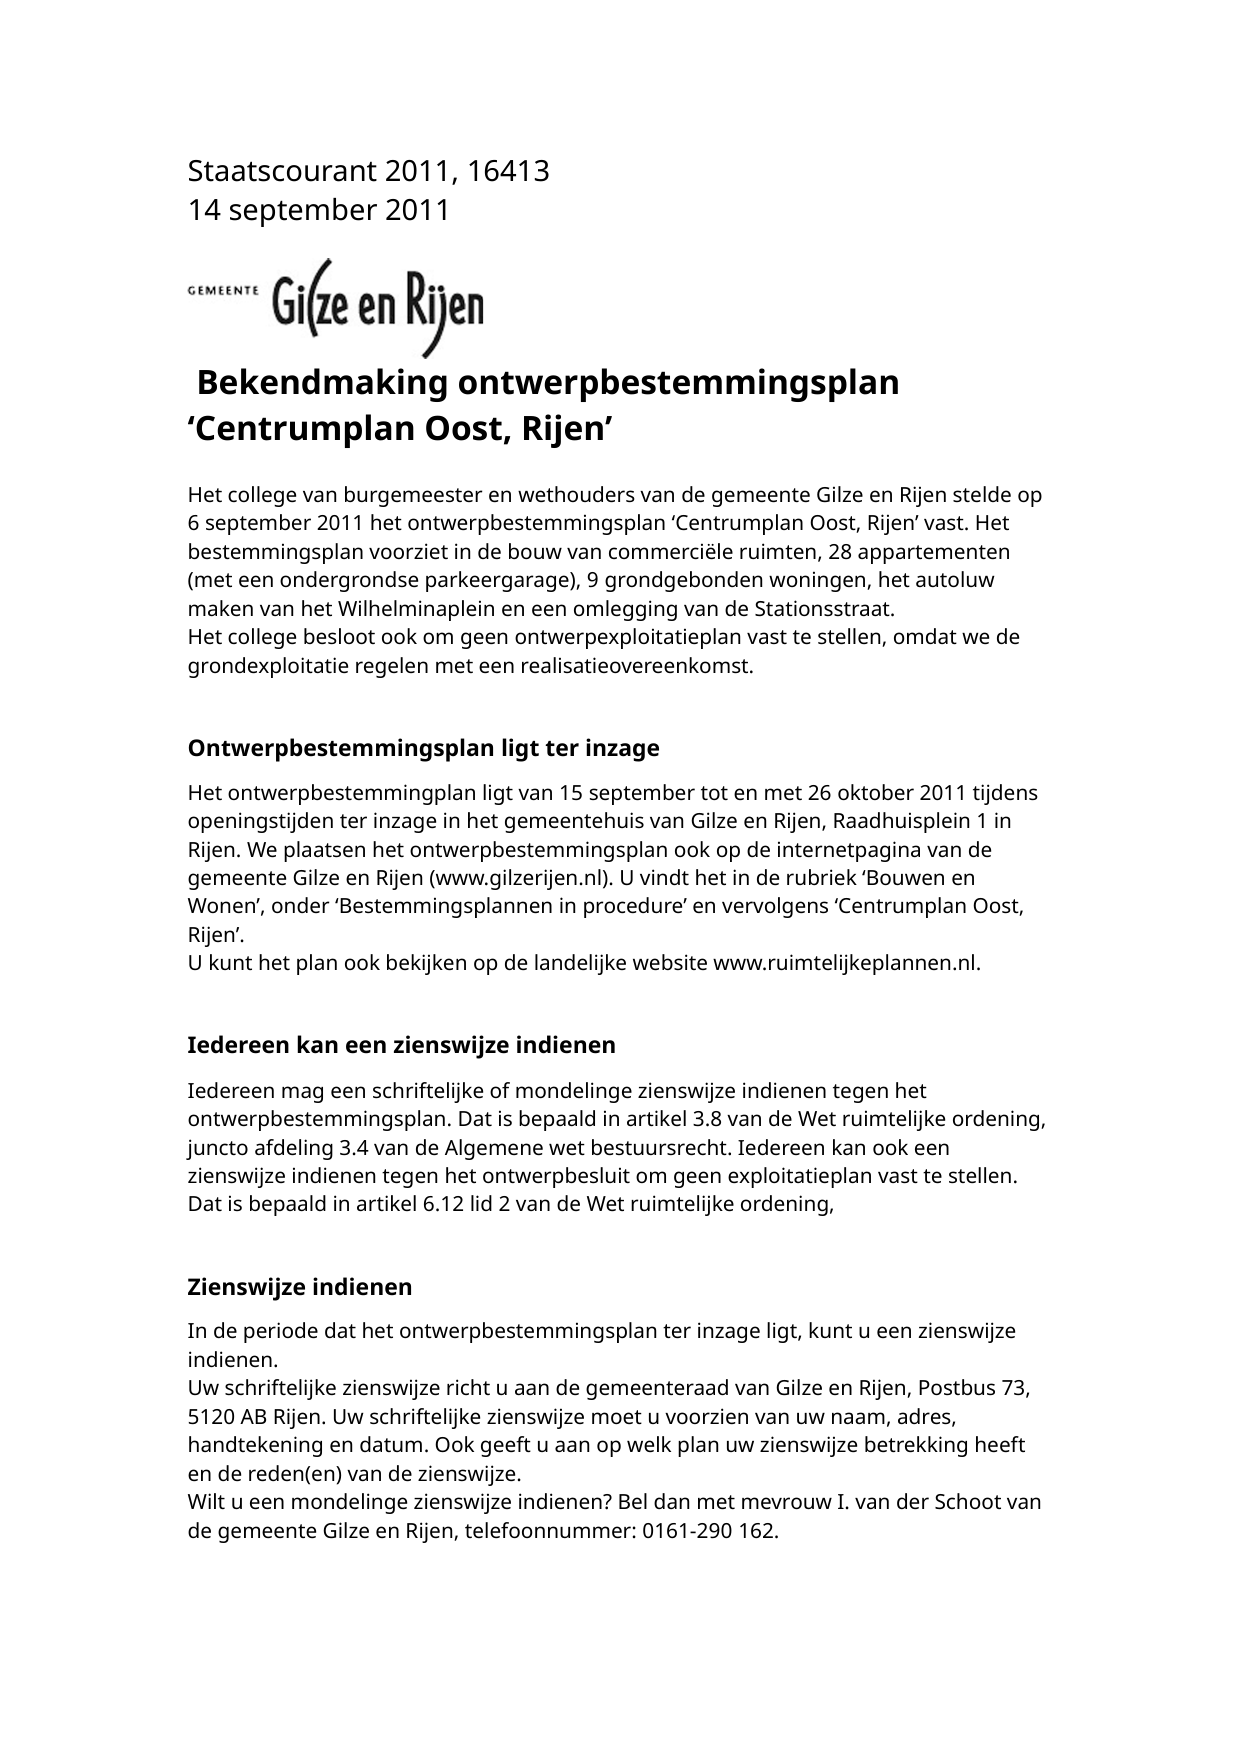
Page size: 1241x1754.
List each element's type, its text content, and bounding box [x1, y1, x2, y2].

subtitle Iedereen kan een zienswijze indienen [187, 1029, 1053, 1061]
text Het ontwerpbestemmingplan ligt van 15 september tot en met 26 oktober 2011 tijdens openingstijden ter inzage in het gemeentehuis van Gilze en Rijen, Raadhuisplein 1 in Rijen. We plaatsen het ontwerpbestemmingsplan ook op de internetpagina van de gemeente Gilze en Rijen (www.gilzerijen.nl). U vindt het in de rubriek ‘Bouwen en Wonen’, onder ‘Bestemmingsplannen in procedure’ en vervolgens ‘Centrumplan Oost, Rijen’. [187, 778, 1053, 948]
text Staatscourant 2011, 16413 [187, 150, 1053, 190]
text Iedereen mag een schriftelijke of mondelinge zienswijze indienen tegen het ontwerpbestemmingsplan. Dat is bepaald in artikel 3.8 van de Wet ruimtelijke ordening, juncto afdeling 3.4 van de Algemene wet bestuursrecht. Iedereen kan ook een zienswijze indienen tegen het ontwerpbesluit om geen exploitatieplan vast te stellen. Dat is bepaald in artikel 6.12 lid 2 van de Wet ruimtelijke ordening, [187, 1076, 1053, 1218]
text In de periode dat het ontwerpbestemmingsplan ter inzage ligt, kunt u een zienswijze indienen. [187, 1317, 1053, 1373]
subtitle Zienswijze indienen [187, 1270, 1053, 1302]
text U kunt het plan ook bekijken op de landelijke website www.ruimtelijkeplannen.nl. [187, 948, 1053, 977]
text 14 september 2011 [187, 190, 1053, 229]
text Wilt u een mondelinge zienswijze indienen? Bel dan met mevrouw I. van der Schoot van de gemeente Gilze en Rijen, telefoonnummer: 0161-290 162. [187, 1487, 1053, 1544]
text Het college van burgemeester en wethouders van de gemeente Gilze en Rijen stelde op 6 september 2011 het ontwerpbestemmingsplan ‘Centrumplan Oost, Rijen’ vast. Het bestemmingsplan voorziet in de bouw van commerciële ruimten, 28 appartementen (met een ondergrondse parkeergarage), 9 grondgebonden woningen, het autoluw maken van het Wilhelminaplein en een omlegging van de Stationsstraat. [187, 480, 1053, 622]
text Het college besloot ook om geen ontwerpexploitatieplan vast te stellen, omdat we de grondexploitatie regelen met een realisatieovereenkomst. [187, 622, 1053, 679]
subtitle Bekendmaking ontwerpbestemmingsplan ‘Centrumplan Oost, Rijen’ [187, 271, 1053, 450]
subtitle Ontwerpbestemmingsplan ligt ter inzage [187, 732, 1053, 763]
text Uw schriftelijke zienswijze richt u aan de gemeenteraad van Gilze en Rijen, Postbus 73, 5120 AB Rijen. Uw schriftelijke zienswijze moet u voorzien van uw naam, adres, handtekening en datum. Ook geeft u aan op welk plan uw zienswijze betrekking heeft en de reden(en) van de zienswijze. [187, 1373, 1053, 1487]
picture [187, 258, 484, 359]
